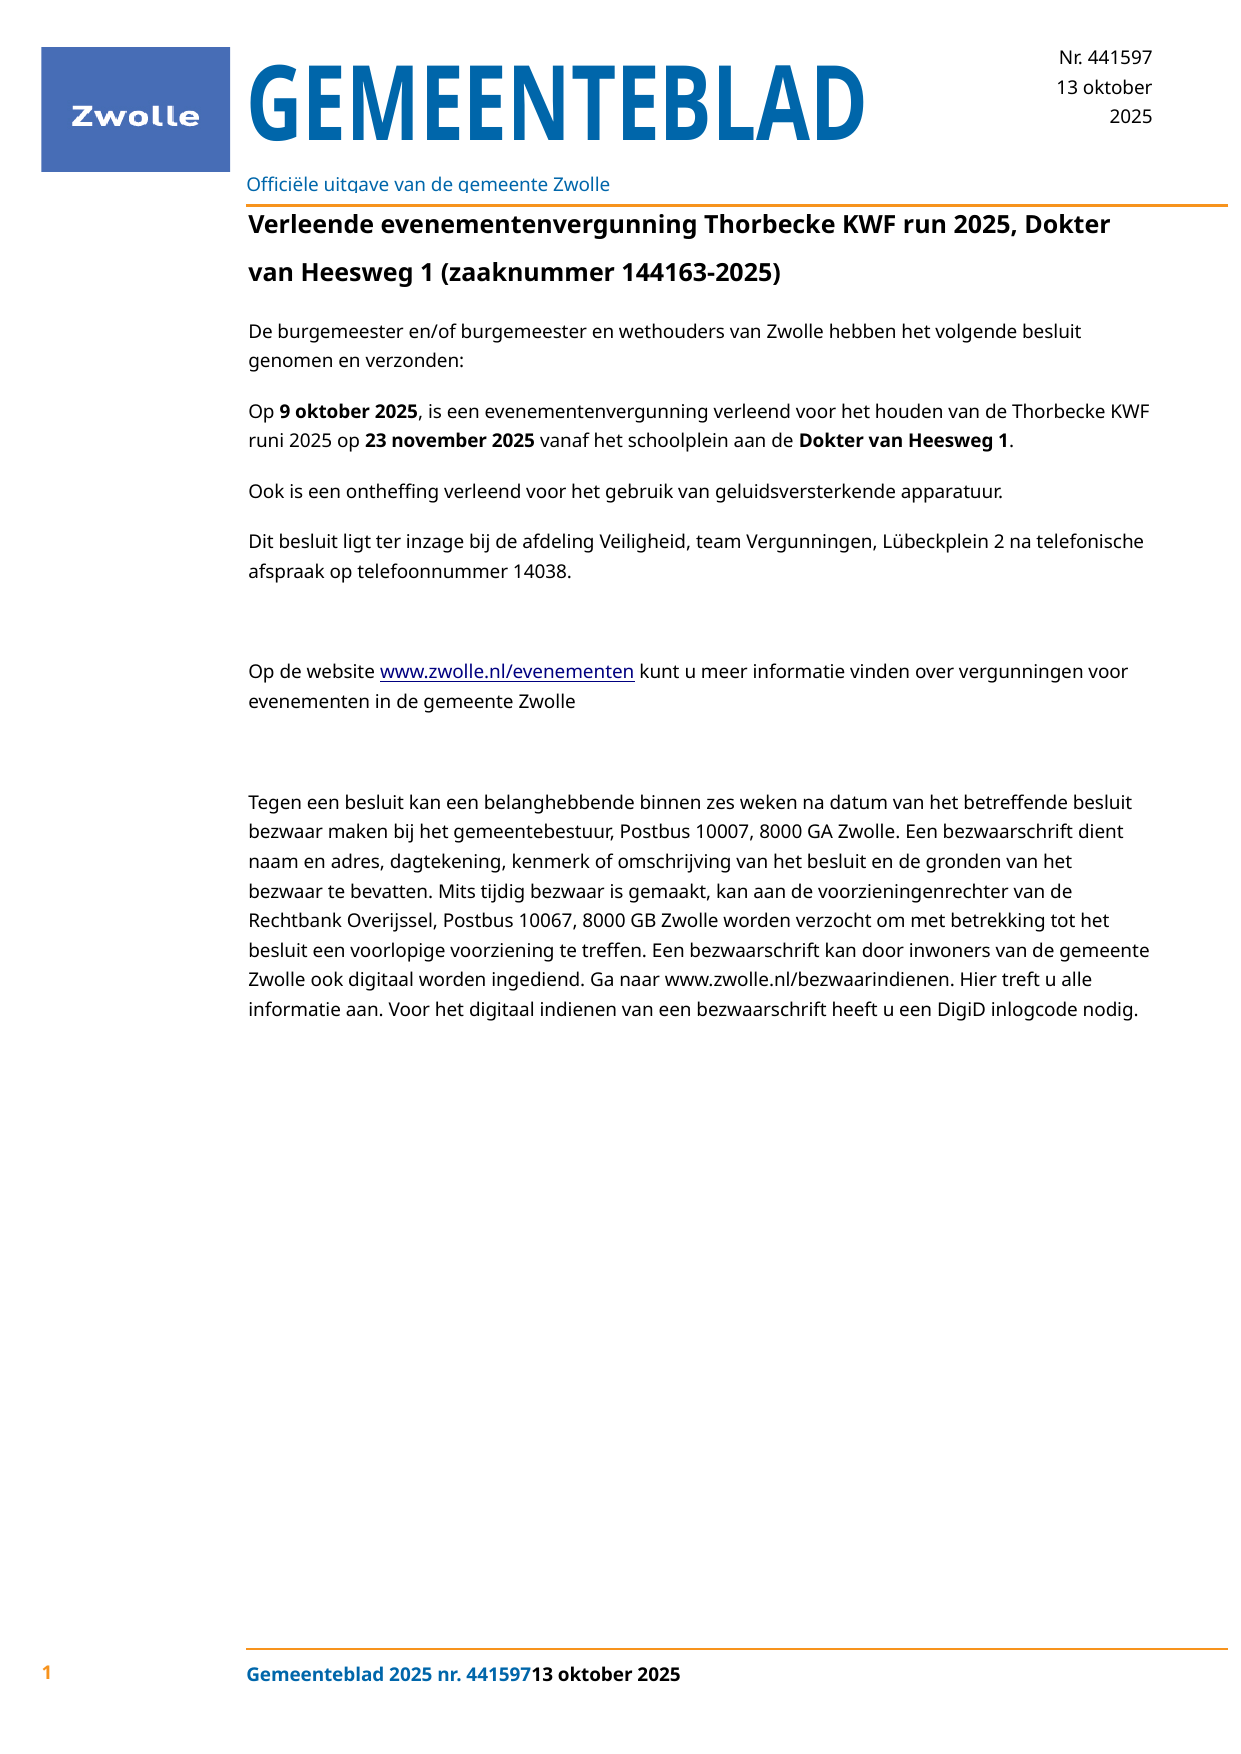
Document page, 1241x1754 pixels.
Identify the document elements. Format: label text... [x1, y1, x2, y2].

text Dit besluit ligt ter inzage bij de afdeling Veiligheid, team Vergunningen, Lübeckplein 2 na telefonische afspraak op telefoonnummer 14038. [248, 528, 1152, 584]
text De burgemeester en/of burgemeester en wethouders van Zwolle hebben het volgende besluit genomen en verzonden: [248, 318, 1152, 373]
text Op 9 oktober 2025, is een evenementenvergunning verleend voor het houden van de Thorbecke KWF runi 2025 op 23 november 2025 vanaf het schoolplein aan de Dokter van Heesweg 1. [248, 398, 1152, 453]
text Op de website www.zwolle.nl/evenementen kunt u meer informatie vinden over vergunningen voor evenementen in de gemeente Zwolle [248, 659, 1152, 714]
text Verleende evenementenvergunning Thorbecke KWF run 2025, Dokter van Heesweg 1 (zaaknummer 144163-2025) [248, 207, 1152, 288]
text Tegen een besluit kan een belanghebbende binnen zes weken na datum van het betreffende besluit bezwaar maken bij het gemeentebestuur, Postbus 10007, 8000 GA Zwolle. Een bezwaarschrift dient naam en adres, dagtekening, kenmerk of omschrijving van het besluit en de gronden van het bezwaar te bevatten. Mits tijdig bezwaar is gemaakt, kan aan de voorzieningenrechter van de Rechtbank Overijssel, Postbus 10067, 8000 GB Zwolle worden verzocht om met betrekking tot het besluit een voorlopige voorziening te treffen. Een bezwaarschrift kan door inwoners van de gemeente Zwolle ook digitaal worden ingediend. Ga naar www.zwolle.nl/bezwaarindienen. Hier treft u alle informatie aan. Voor het digitaal indienen van een bezwaarschrift heeft u een DigiD inlogcode nodig. [248, 789, 1152, 1022]
picture [41, 47, 231, 172]
text Ook is een ontheffing verleend voor het gebruik van geluidsversterkende apparatuur. [248, 478, 1152, 504]
